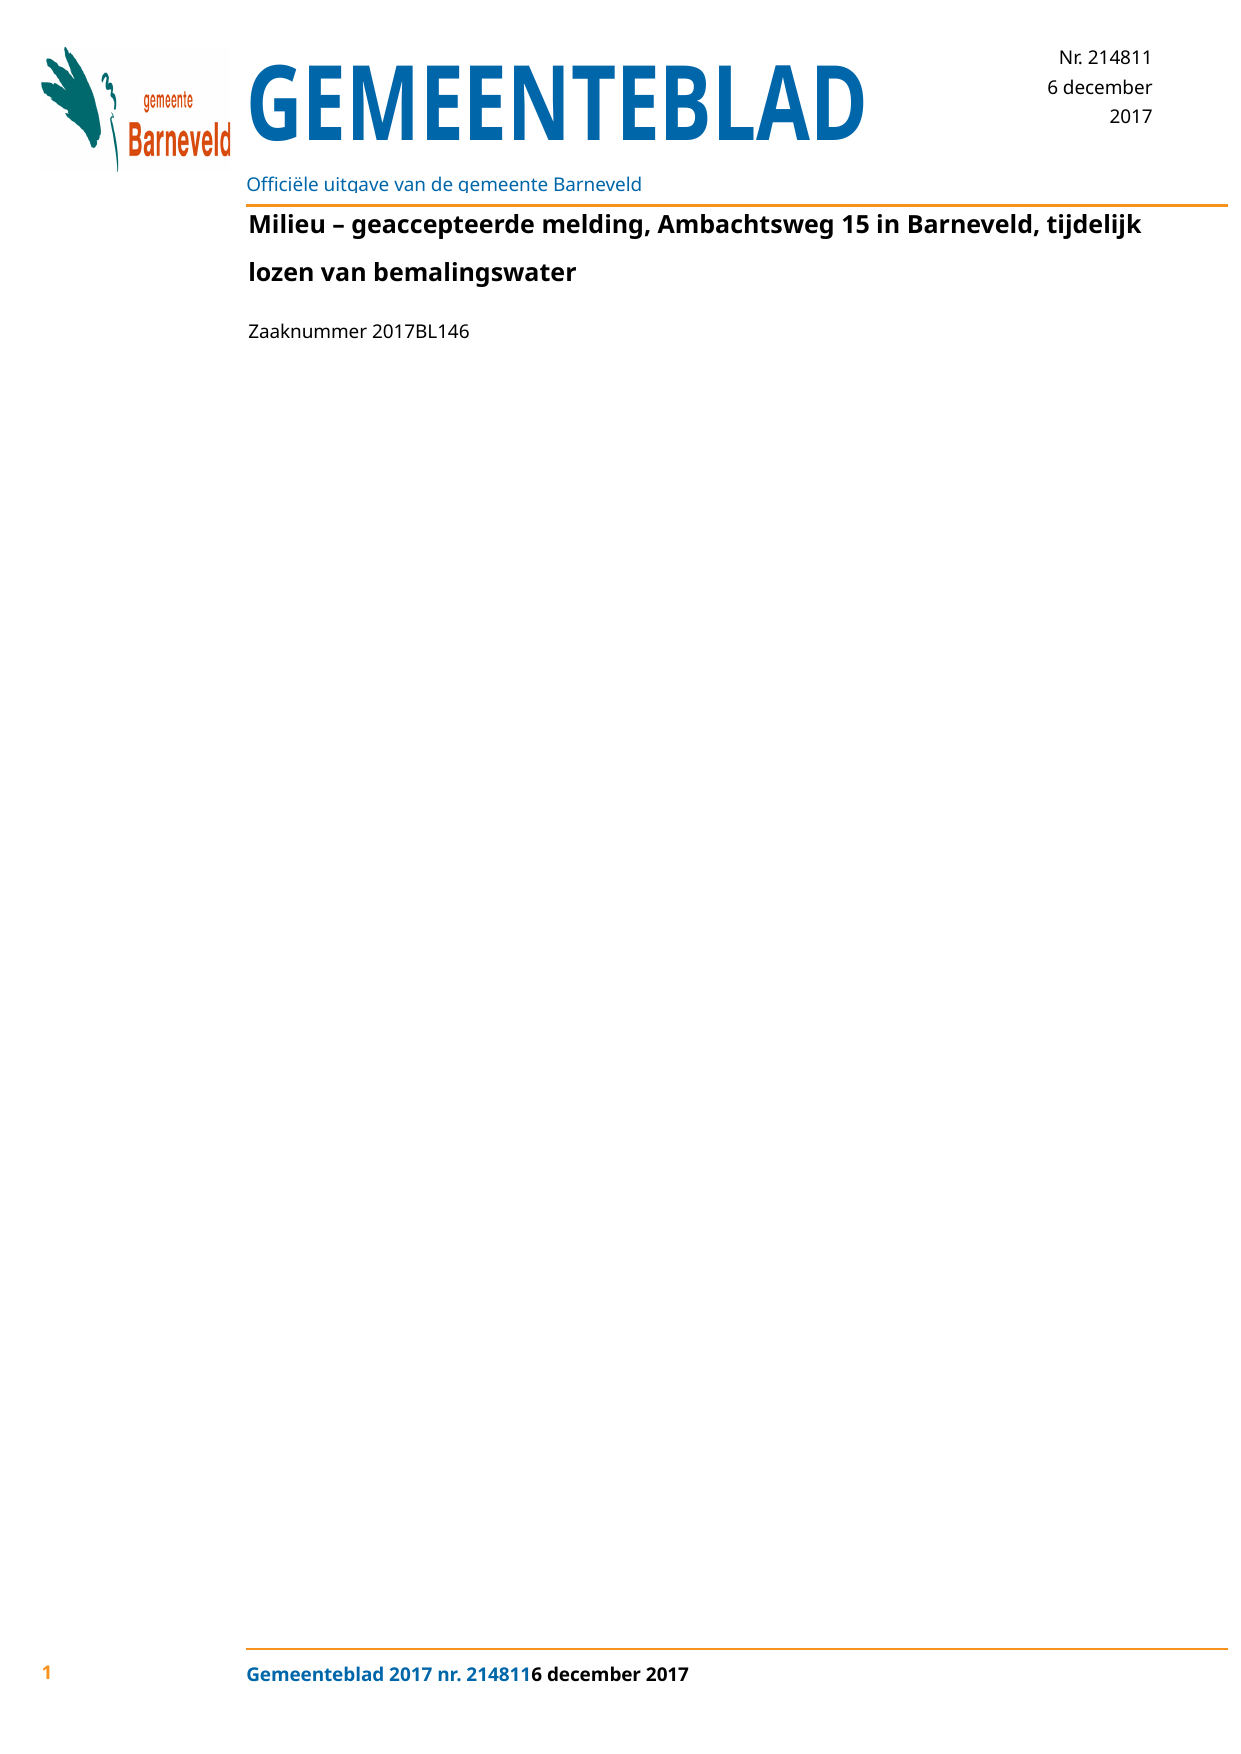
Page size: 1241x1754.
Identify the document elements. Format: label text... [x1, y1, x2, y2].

text Zaaknummer 2017BL146 [248, 318, 1152, 344]
text Milieu – geaccepteerde melding, Ambachtsweg 15 in Barneveld, tijdelijk lozen van bemalingswater [248, 207, 1152, 288]
picture [41, 47, 231, 172]
